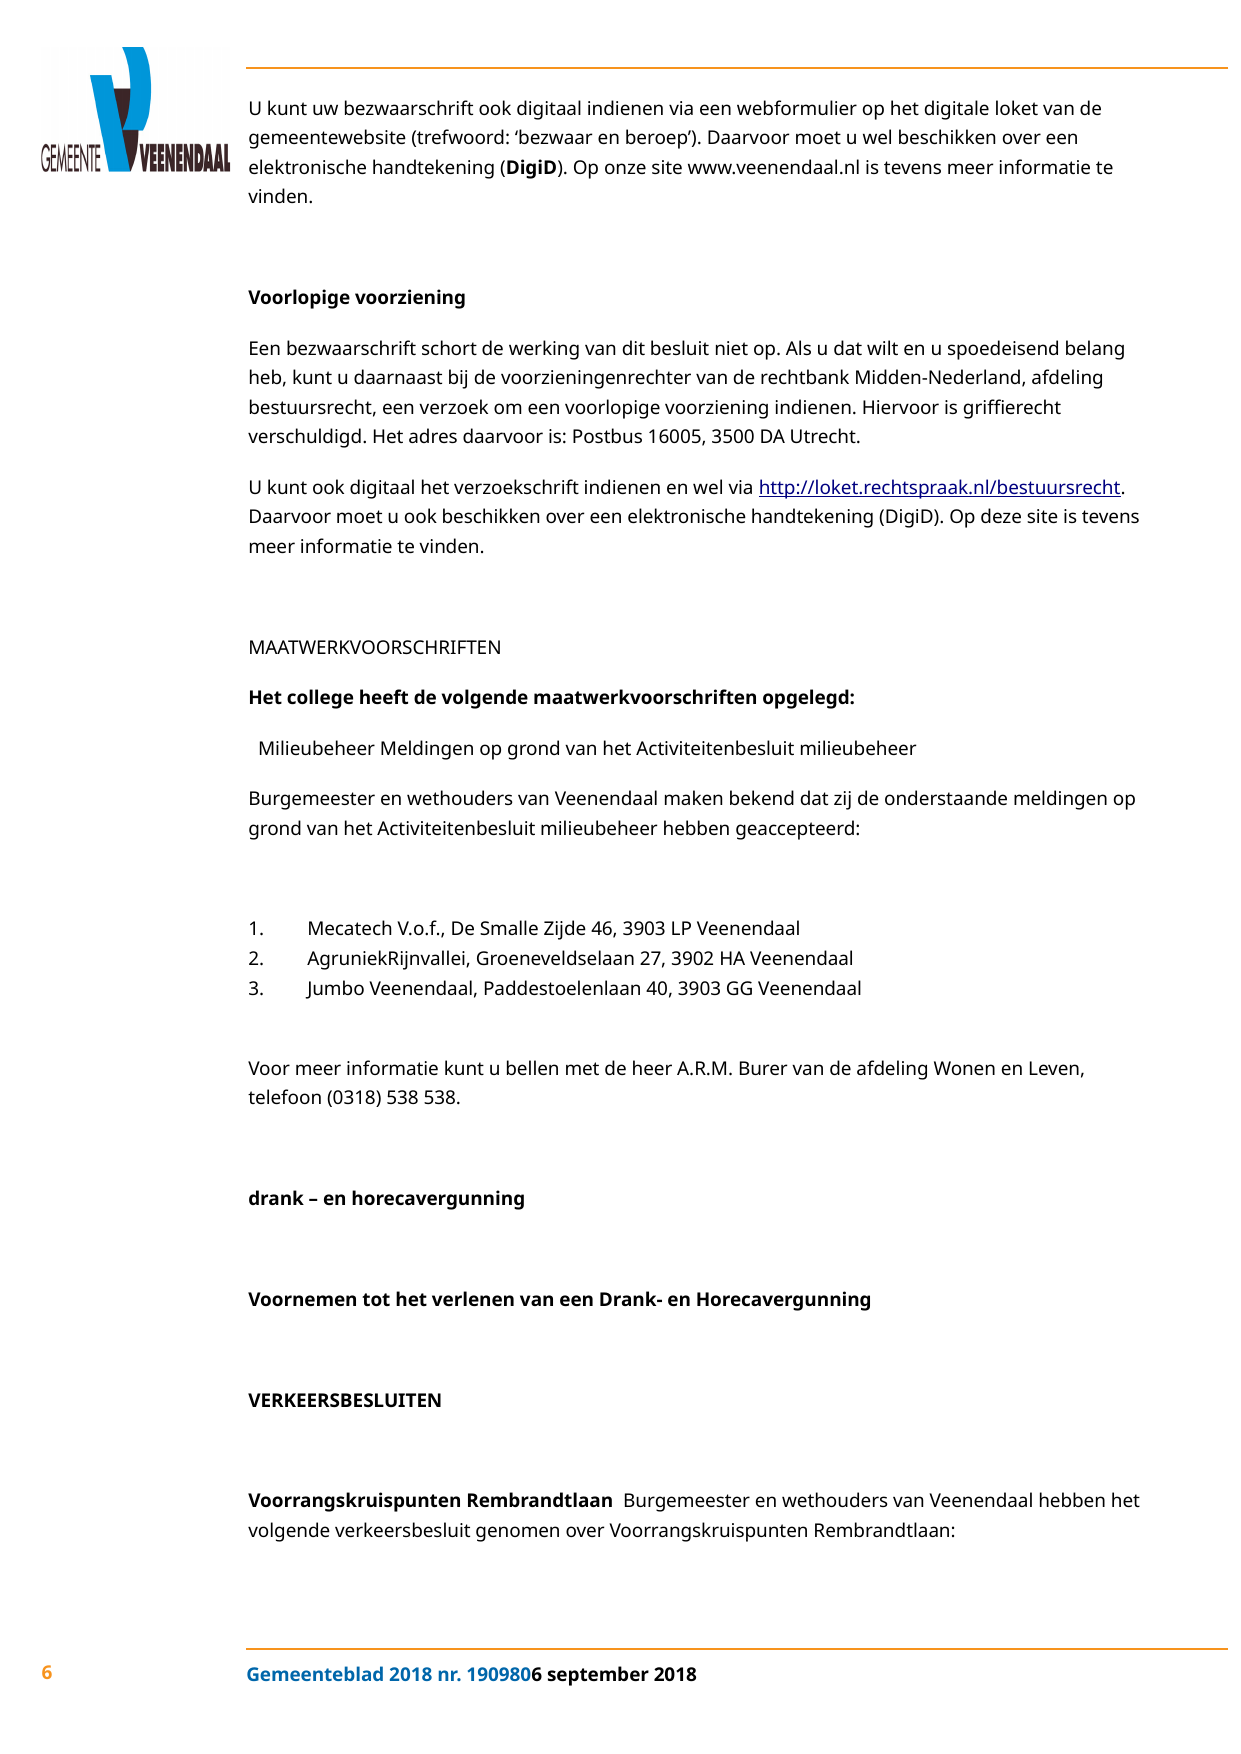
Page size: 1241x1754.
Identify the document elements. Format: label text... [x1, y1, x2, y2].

text Een bezwaarschrift schort de werking van dit besluit niet op. Als u dat wilt en u spoedeisend belang heb, kunt u daarnaast bij de voorzieningenrechter van de rechtbank Midden-Nederland, afdeling bestuursrecht, een verzoek om een voorlopige voorziening indienen. Hiervoor is griffierecht verschuldigd. Het adres daarvoor is: Postbus 16005, 3500 DA Utrecht. [248, 335, 1152, 449]
text U kunt uw bezwaarschrift ook digitaal indienen via een webformulier op het digitale loket van de gemeentewebsite (trefwoord: ‘bezwaar en beroep’). Daarvoor moet u wel beschikken over een elektronische handtekening (DigiD). Op onze site www.veenendaal.nl is tevens meer informatie te vinden. [248, 95, 1152, 209]
list Jumbo Veenendaal, Paddestoelenlaan 40, 3903 GG Veenendaal [248, 975, 1152, 1001]
picture [41, 47, 130, 172]
text Burgemeester en wethouders van Veenendaal maken bekend dat zij de onderstaande meldingen op grond van het Activiteitenbesluit milieubeheer hebben geaccepteerd: [248, 785, 1152, 841]
text Voornemen tot het verlenen van een Drank- en Horecavergunning [248, 1286, 1152, 1312]
text Voorlopige voorziening [248, 284, 1152, 310]
text VERKEERSBESLUITEN [248, 1387, 1152, 1413]
text Milieubeheer Meldingen op grond van het Activiteitenbesluit milieubeheer [248, 735, 1152, 761]
picture [123, 47, 231, 172]
text MAATWERKVOORSCHRIFTEN [248, 634, 1152, 660]
text Voorrangskruispunten Rembrandtlaan Burgemeester en wethouders van Veenendaal hebben het volgende verkeersbesluit genomen over Voorrangskruispunten Rembrandtlaan: [248, 1488, 1152, 1543]
text Voor meer informatie kunt u bellen met de heer A.R.M. Burer van de afdeling Wonen en Leven, telefoon (0318) 538 538. [248, 1055, 1152, 1110]
list Mecatech V.o.f., De Smalle Zijde 46, 3903 LP Veenendaal [248, 916, 1152, 941]
text Het college heeft de volgende maatwerkvoorschriften opgelegd: [248, 684, 1152, 710]
text U kunt ook digitaal het verzoekschrift indienen en wel via http://loket.rechtspraak.nl/bestuursrecht. Daarvoor moet u ook beschikken over een elektronische handtekening (DigiD). Op deze site is tevens meer informatie te vinden. [248, 474, 1152, 559]
text drank – en horecavergunning [248, 1185, 1152, 1211]
list AgruniekRijnvallei, Groeneveldselaan 27, 3902 HA Veenendaal [248, 945, 1152, 971]
